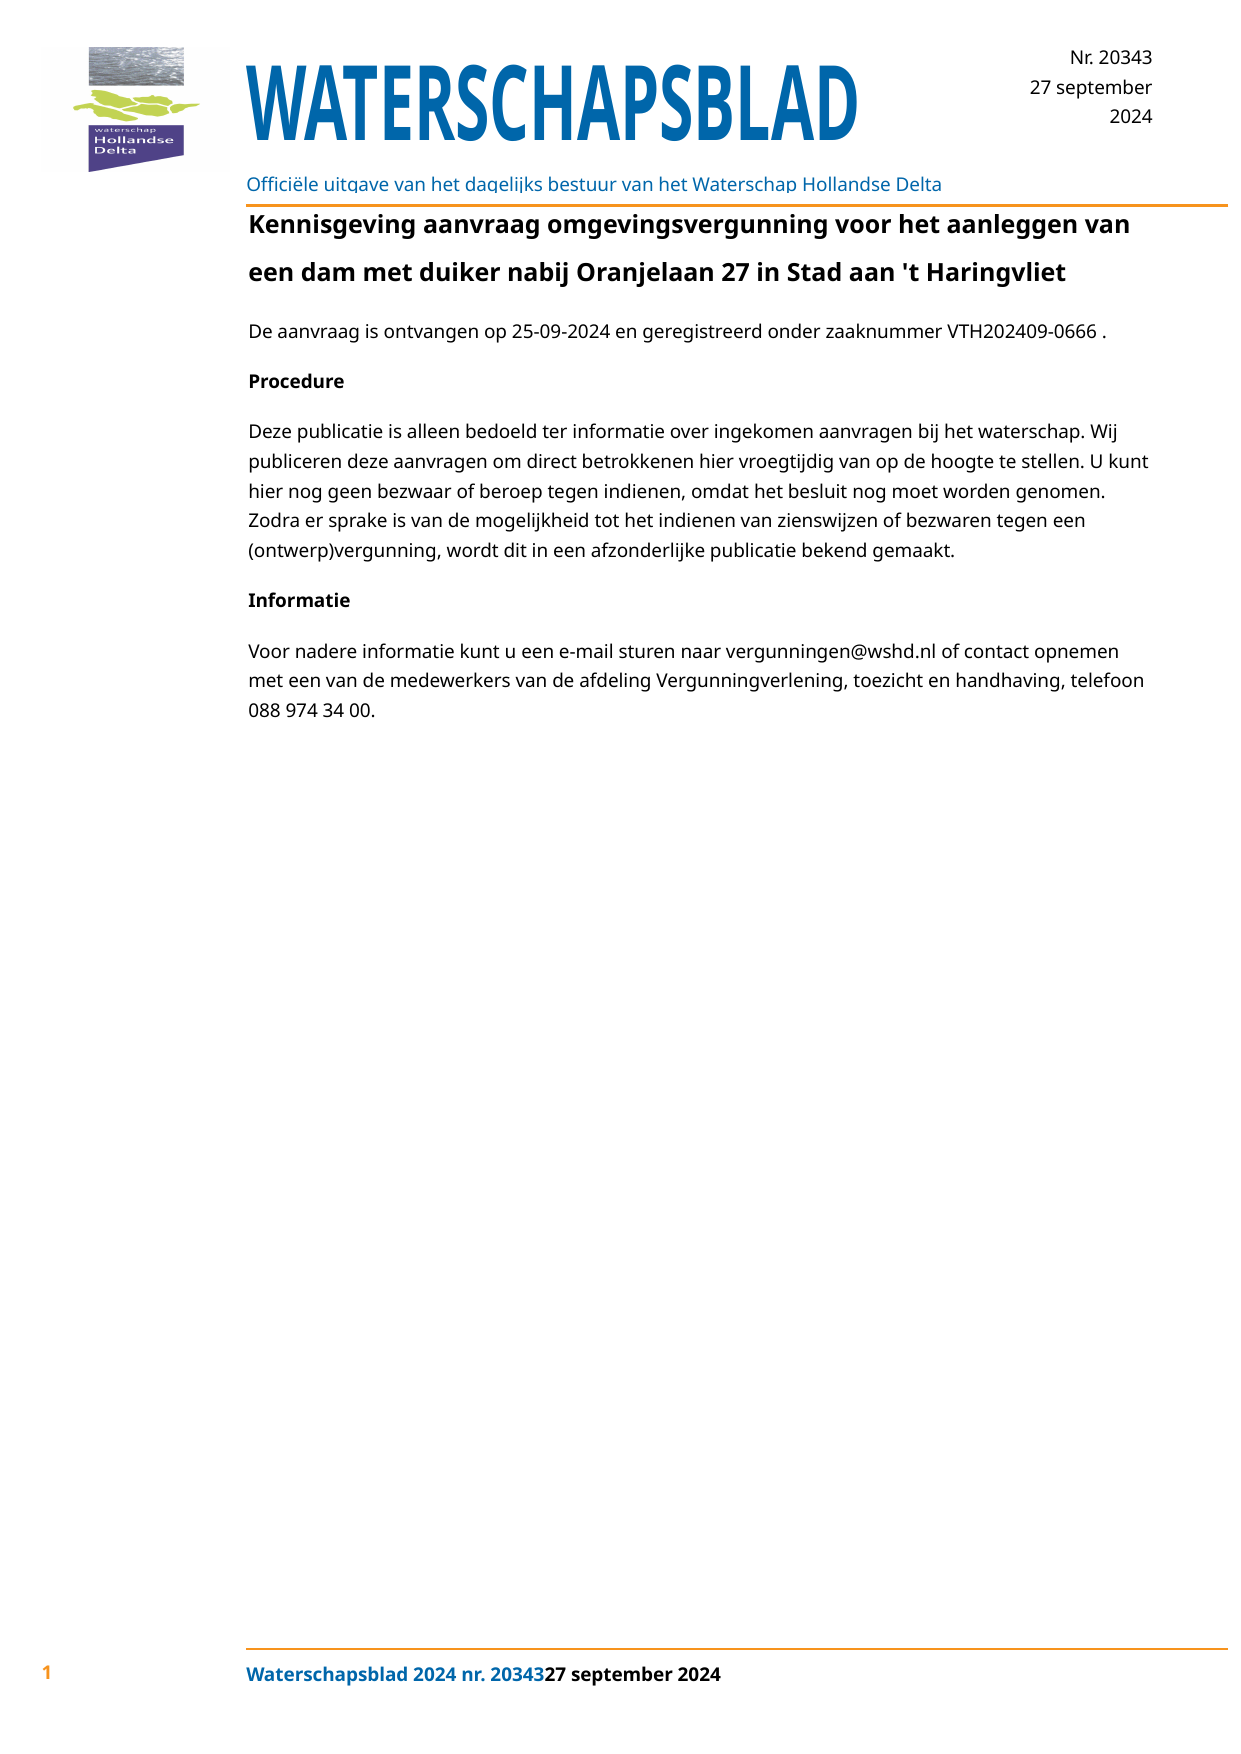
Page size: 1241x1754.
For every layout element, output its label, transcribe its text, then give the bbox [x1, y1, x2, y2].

text Voor nadere informatie kunt u een e-mail sturen naar vergunningen@wshd.nl of contact opnemen met een van de medewerkers van de afdeling Vergunningverlening, toezicht en handhaving, telefoon 088 974 34 00. [248, 638, 1152, 723]
text De aanvraag is ontvangen op 25-09-2024 en geregistreerd onder zaaknummer VTH202409-0666 . [248, 318, 1152, 344]
text Deze publicatie is alleen bedoeld ter informatie over ingekomen aanvragen bij het waterschap. Wij publiceren deze aanvragen om direct betrokkenen hier vroegtijdig van op de hoogte te stellen. U kunt hier nog geen bezwaar of beroep tegen indienen, omdat het besluit nog moet worden genomen. Zodra er sprake is van de mogelijkheid tot het indienen van zienswijzen of bezwaren tegen een (ontwerp)vergunning, wordt dit in een afzonderlijke publicatie bekend gemaakt. [248, 419, 1152, 563]
picture [41, 47, 231, 172]
text Informatie [248, 587, 1152, 613]
text Kennisgeving aanvraag omgevingsvergunning voor het aanleggen van een dam met duiker nabij Oranjelaan 27 in Stad aan 't Haringvliet [248, 207, 1152, 288]
text Procedure [248, 368, 1152, 394]
